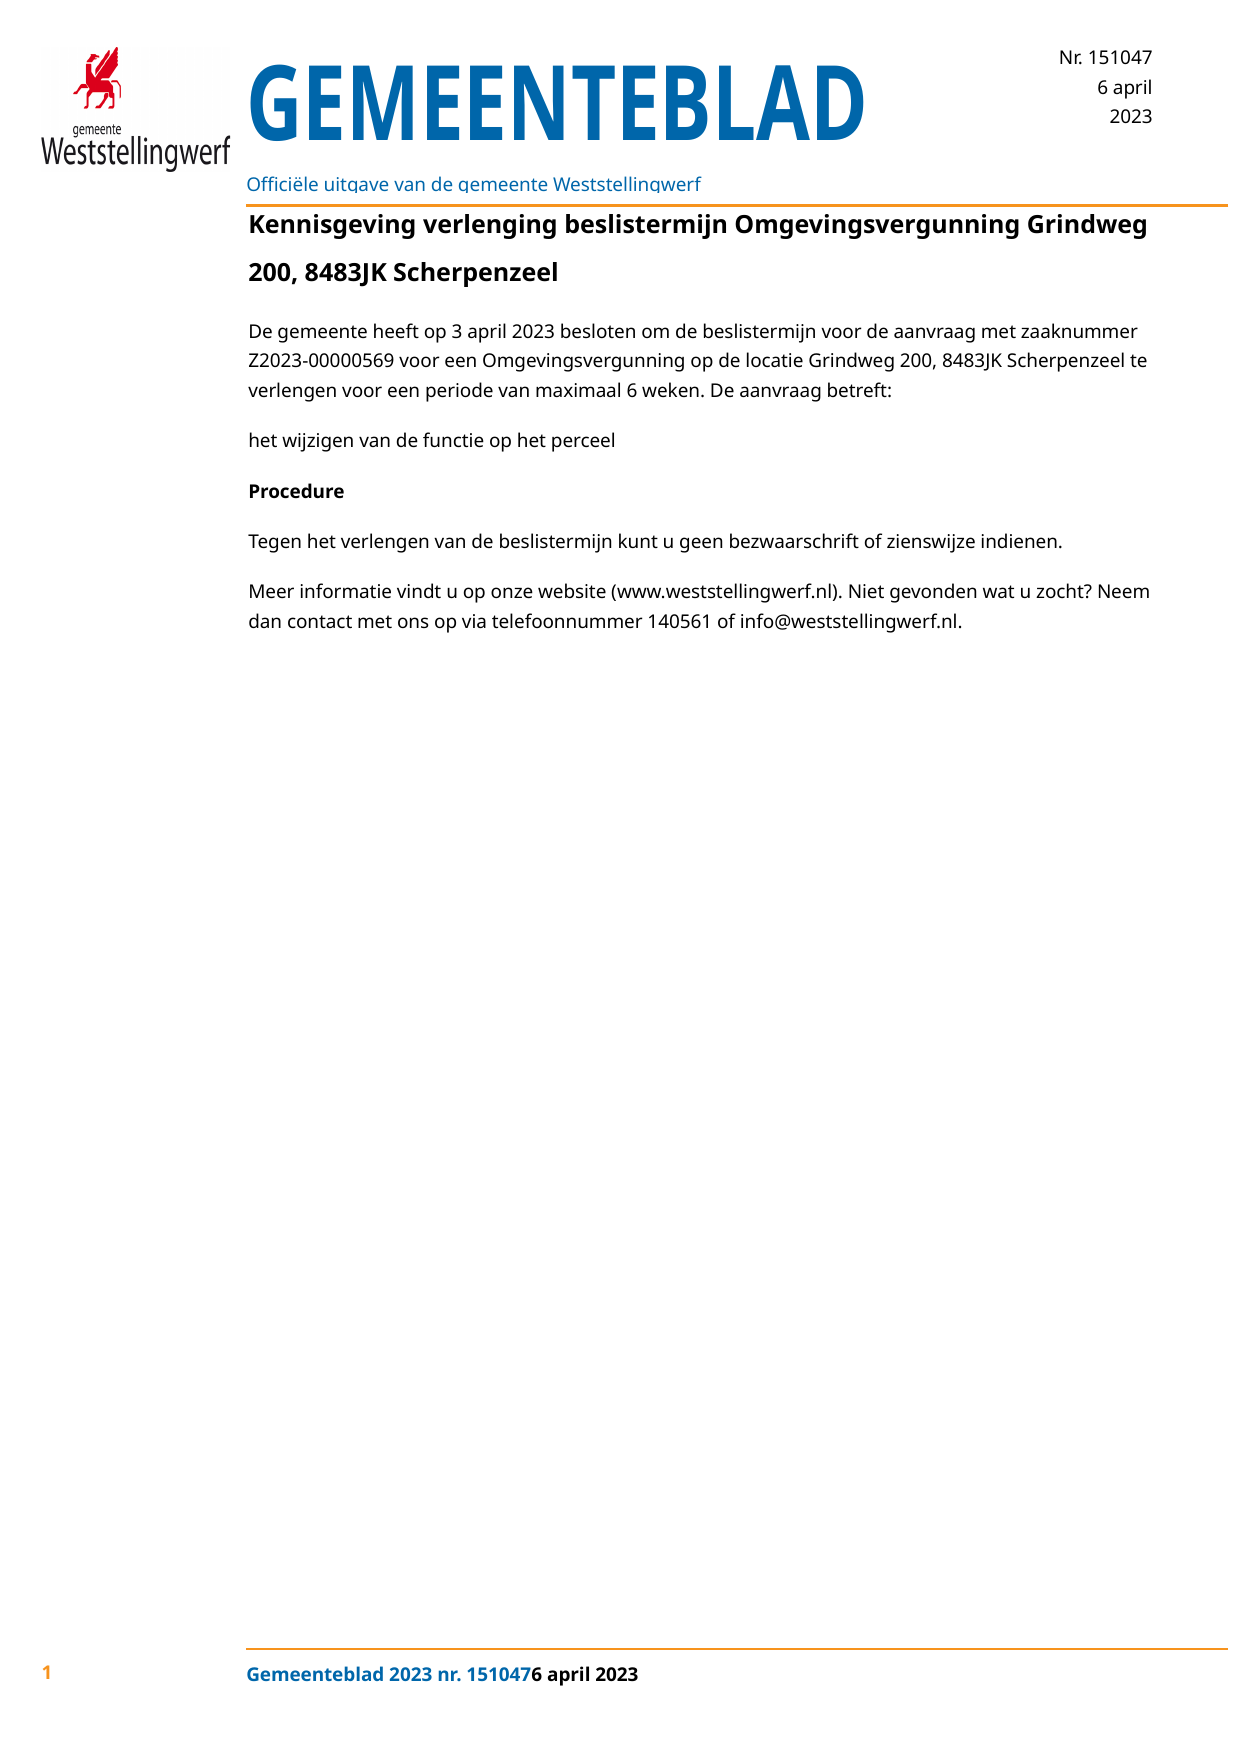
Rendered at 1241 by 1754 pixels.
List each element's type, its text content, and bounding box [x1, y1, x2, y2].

text De gemeente heeft op 3 april 2023 besloten om de beslistermijn voor de aanvraag met zaaknummer Z2023-00000569 voor een Omgevingsvergunning op de locatie Grindweg 200, 8483JK Scherpenzeel te verlengen voor een periode van maximaal 6 weken. De aanvraag betreft: [248, 318, 1152, 403]
text Kennisgeving verlenging beslistermijn Omgevingsvergunning Grindweg 200, 8483JK Scherpenzeel [248, 207, 1152, 288]
text Tegen het verlengen van de beslistermijn kunt u geen bezwaarschrift of zienswijze indienen. [248, 528, 1152, 554]
text het wijzigen van de functie op het perceel [248, 427, 1152, 453]
text Procedure [248, 478, 1152, 504]
picture [41, 47, 231, 172]
text Meer informatie vindt u op onze website (www.weststellingwerf.nl). Niet gevonden wat u zocht? Neem dan contact met ons op via telefoonnummer 140561 of info@weststellingwerf.nl. [248, 579, 1152, 634]
